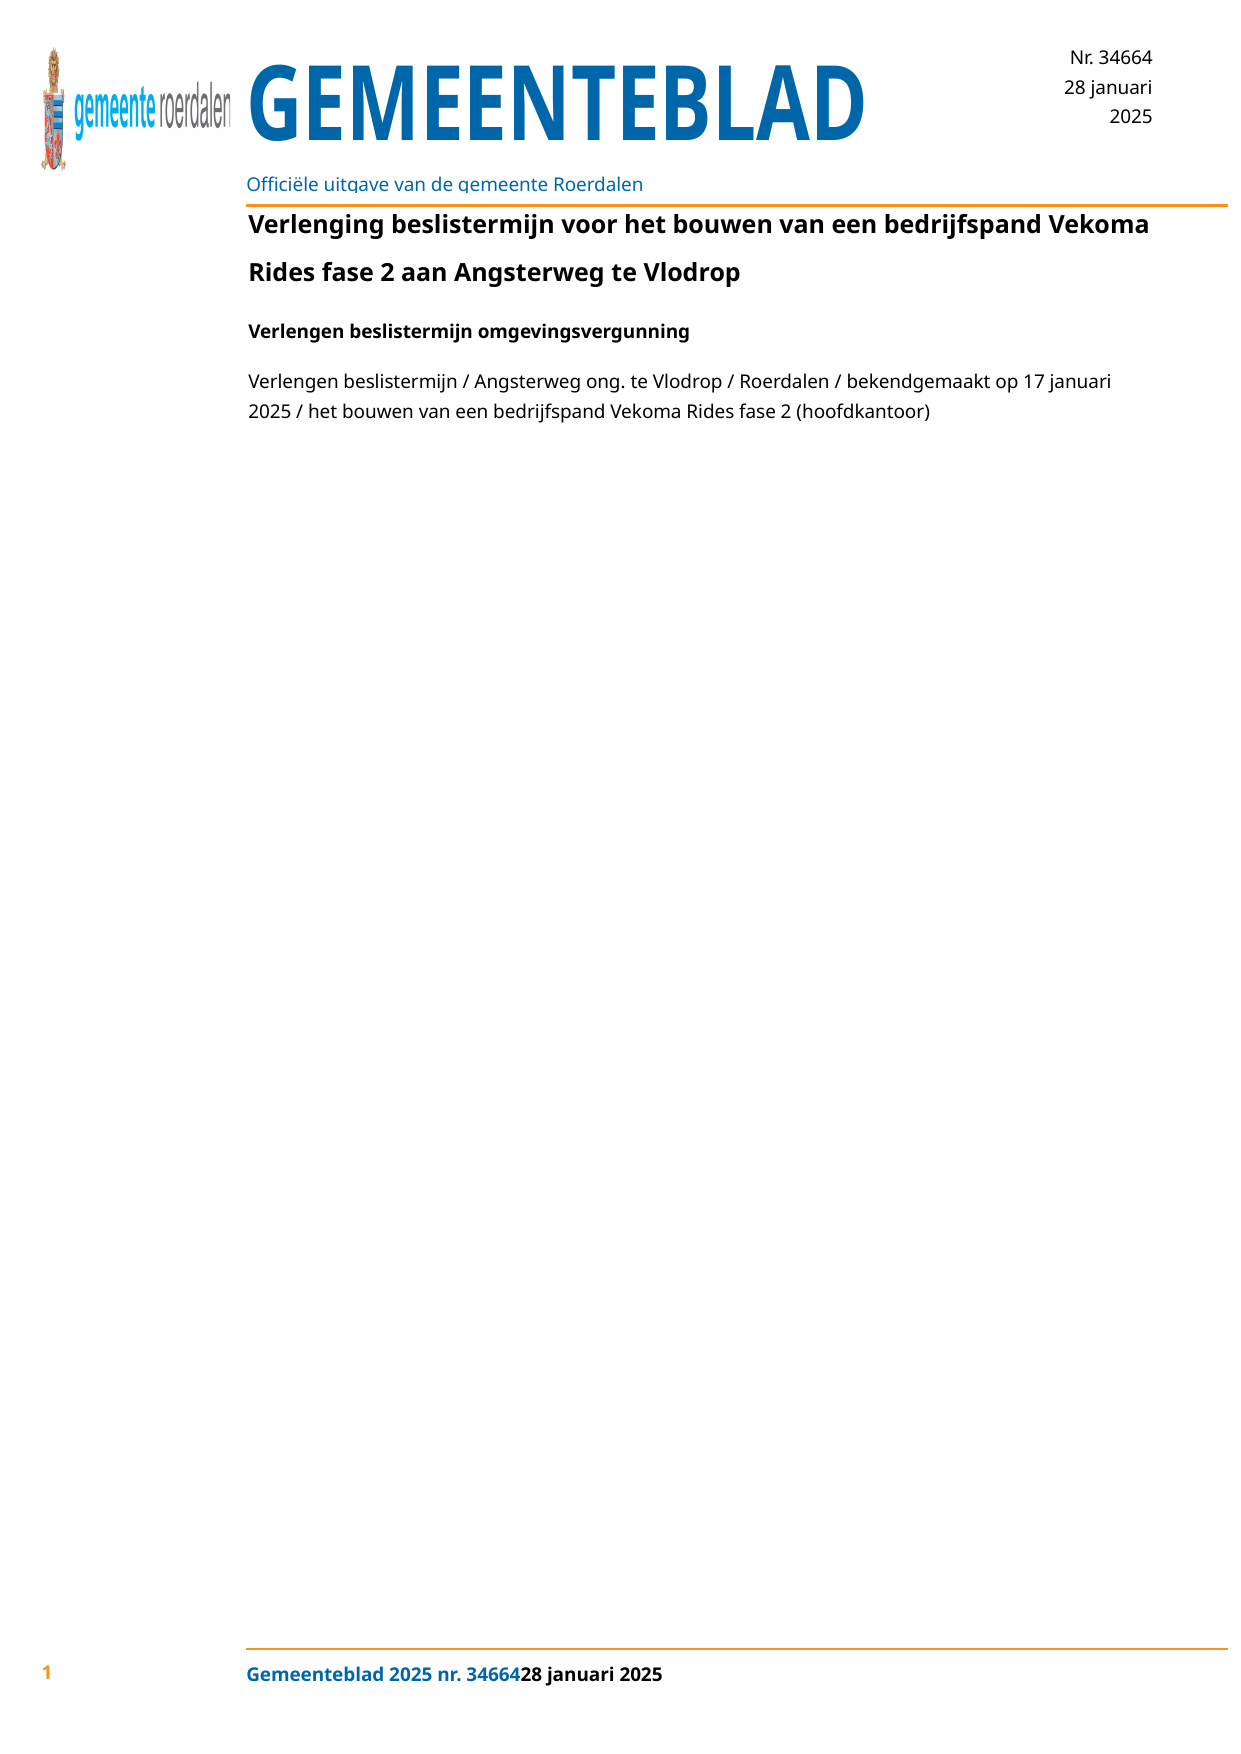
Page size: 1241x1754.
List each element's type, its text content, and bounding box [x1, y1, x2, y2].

text Verlenging beslistermijn voor het bouwen van een bedrijfspand Vekoma Rides fase 2 aan Angsterweg te Vlodrop [248, 207, 1152, 288]
text Verlengen beslistermijn omgevingsvergunning [248, 318, 1152, 344]
picture [41, 47, 231, 172]
text Verlengen beslistermijn / Angsterweg ong. te Vlodrop / Roerdalen / bekendgemaakt op 17 januari 2025 / het bouwen van een bedrijfspand Vekoma Rides fase 2 (hoofdkantoor) [248, 368, 1152, 424]
